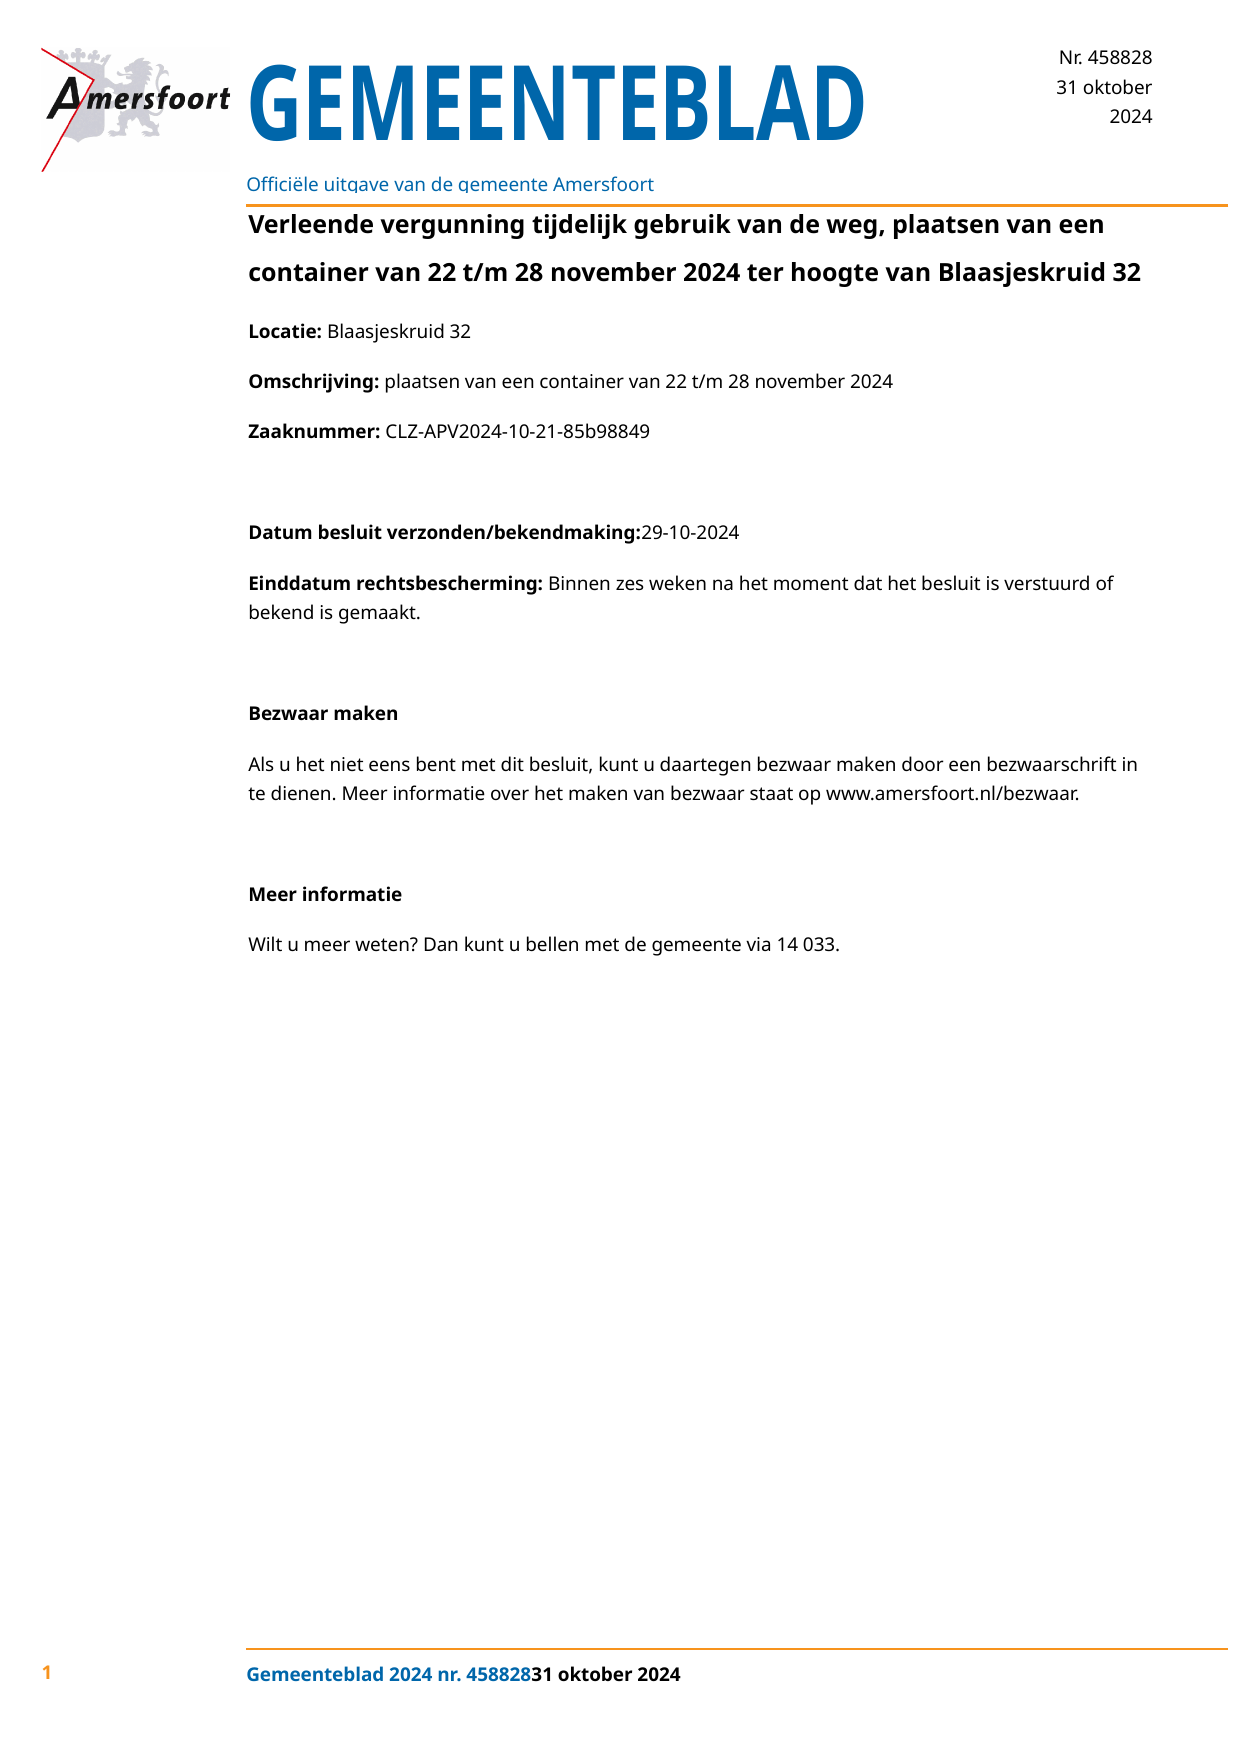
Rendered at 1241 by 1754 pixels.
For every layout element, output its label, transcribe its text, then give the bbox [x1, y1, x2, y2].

text Verleende vergunning tijdelijk gebruik van de weg, plaatsen van een container van 22 t/m 28 november 2024 ter hoogte van Blaasjeskruid 32 [248, 207, 1152, 288]
text Locatie: Blaasjeskruid 32 [248, 318, 1152, 344]
text Zaaknummer: CLZ-APV2024-10-21-85b98849 [248, 419, 1152, 444]
text Omschrijving: plaatsen van een container van 22 t/m 28 november 2024 [248, 368, 1152, 394]
text Datum besluit verzonden/bekendmaking:29-10-2024 [248, 519, 1152, 545]
text Einddatum rechtsbescherming: Binnen zes weken na het moment dat het besluit is verstuurd of bekend is gemaakt. [248, 570, 1152, 625]
text Bezwaar maken [248, 700, 1152, 726]
picture [41, 47, 231, 172]
text Als u het niet eens bent met dit besluit, kunt u daartegen bezwaar maken door een bezwaarschrift in te dienen. Meer informatie over het maken van bezwaar staat op www.amersfoort.nl/bezwaar. [248, 751, 1152, 806]
text Meer informatie [248, 881, 1152, 907]
text Wilt u meer weten? Dan kunt u bellen met de gemeente via 14 033. [248, 932, 1152, 957]
